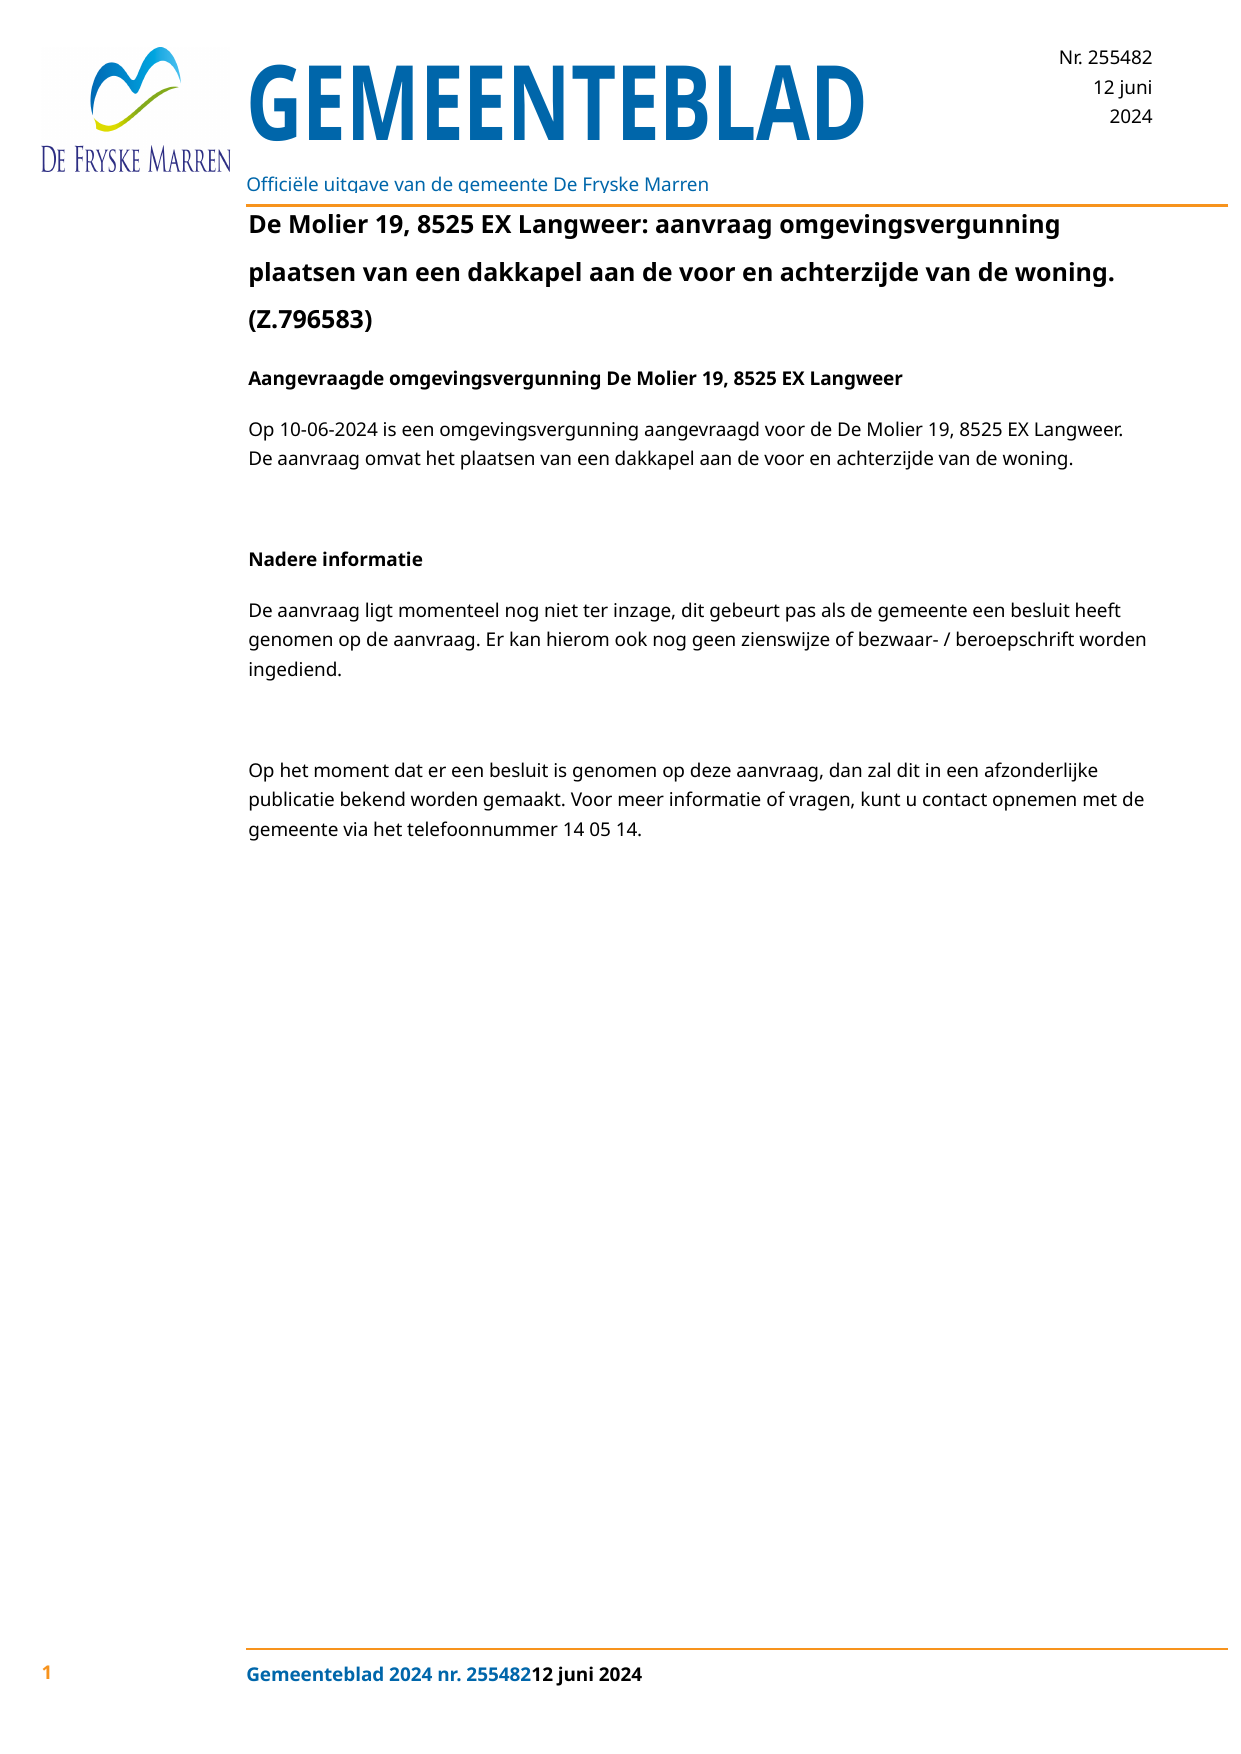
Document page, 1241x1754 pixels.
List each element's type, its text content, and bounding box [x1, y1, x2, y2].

text Nadere informatie [248, 546, 1152, 572]
text Op 10-06-2024 is een omgevingsvergunning aangevraagd voor de De Molier 19, 8525 EX Langweer. De aanvraag omvat het plaatsen van een dakkapel aan de voor en achterzijde van de woning. [248, 416, 1152, 471]
text De Molier 19, 8525 EX Langweer: aanvraag omgevingsvergunning plaatsen van een dakkapel aan de voor en achterzijde van de woning. (Z.796583) [248, 207, 1152, 336]
text De aanvraag ligt momenteel nog niet ter inzage, dit gebeurt pas als de gemeente een besluit heeft genomen op de aanvraag. Er kan hierom ook nog geen zienswijze of bezwaar- / beroepschrift worden ingediend. [248, 597, 1152, 682]
picture [41, 47, 231, 172]
text Op het moment dat er een besluit is genomen op deze aanvraag, dan zal dit in een afzonderlijke publicatie bekend worden gemaakt. Voor meer informatie of vragen, kunt u contact opnemen met de gemeente via het telefoonnummer 14 05 14. [248, 757, 1152, 842]
text Aangevraagde omgevingsvergunning De Molier 19, 8525 EX Langweer [248, 366, 1152, 391]
